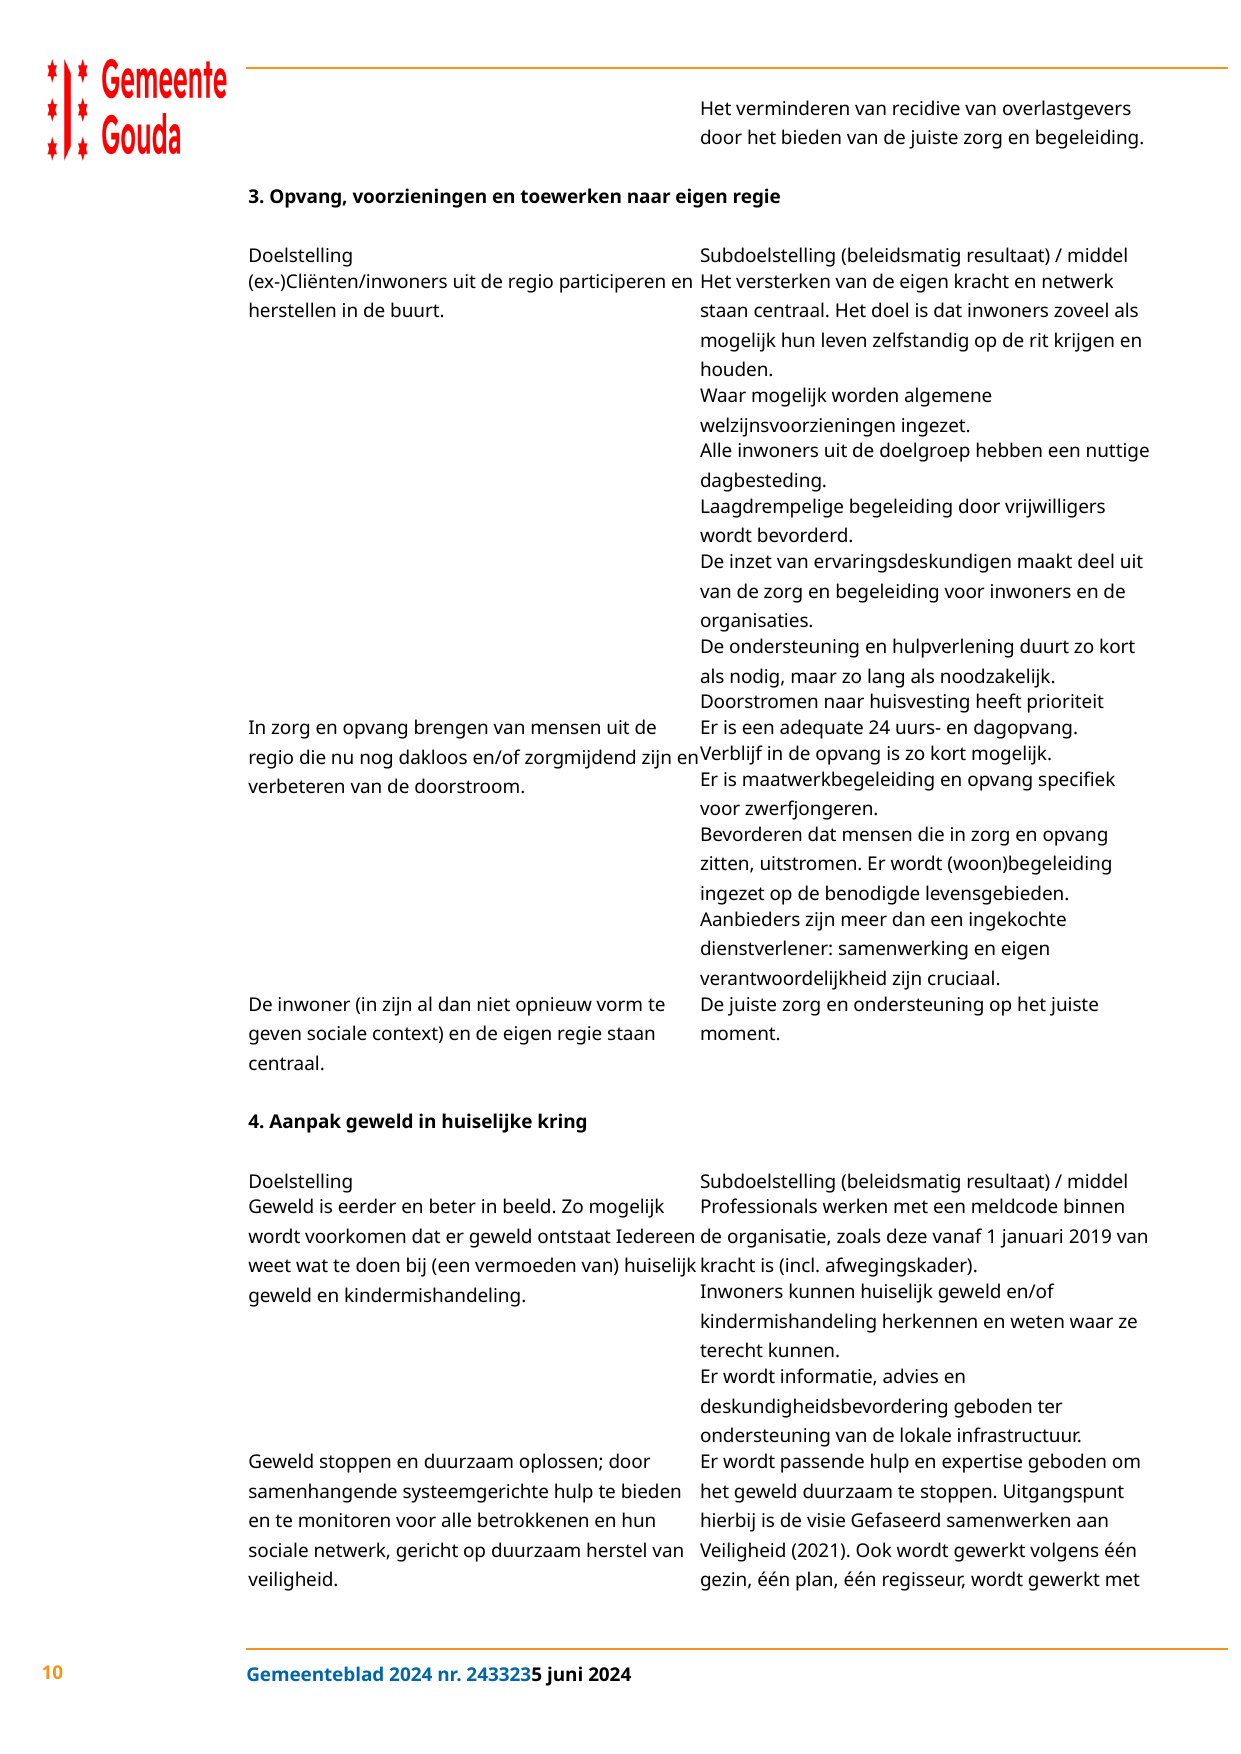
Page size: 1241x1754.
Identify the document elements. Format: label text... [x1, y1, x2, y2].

table_cell Professionals werken met een meldcode binnen de organisatie, zoals deze vanaf 1 januari 2019 van kracht is (incl. afwegingskader). [700, 1194, 1152, 1278]
table_header Doelstelling [248, 242, 700, 268]
table_cell Aanbieders zijn meer dan een ingekochte dienstverlener: samenwerking en eigen verantwoordelijkheid zijn cruciaal. [700, 906, 1152, 991]
table_cell De ondersteuning en hulpverlening duurt zo kort als nodig, maar zo lang als noodzakelijk. [700, 633, 1152, 688]
table_cell Waar mogelijk worden algemene welzijnsvoorzieningen ingezet. [700, 383, 1152, 438]
picture [41, 47, 231, 172]
table_cell Bevorderen dat mensen die in zorg en opvang zitten, uitstromen. Er wordt (woon)begeleiding ingezet op de benodigde levensgebieden. [700, 821, 1152, 906]
table_cell De inzet van ervaringsdeskundigen maakt deel uit van de zorg en begeleiding voor inwoners en de organisaties. [700, 548, 1152, 633]
text 3. Opvang, voorzieningen en toewerken naar eigen regie [248, 183, 1152, 209]
table_cell De juiste zorg en ondersteuning op het juiste moment. [700, 991, 1152, 1076]
table_cell De inwoner (in zijn al dan niet opnieuw vorm te geven sociale context) en de eigen regie staan centraal. [248, 991, 700, 1076]
table_cell Verblijf in de opvang is zo kort mogelijk. [700, 740, 1152, 766]
table_cell Er wordt informatie, advies en deskundigheidsbevordering geboden ter ondersteuning van de lokale infrastructuur. [700, 1363, 1152, 1448]
text 4. Aanpak geweld in huiselijke kring [248, 1108, 1152, 1134]
table_cell Geweld is eerder en beter in beeld. Zo mogelijk wordt voorkomen dat er geweld ontstaat Iedereen weet wat te doen bij (een vermoeden van) huiselijk geweld en kindermishandeling. [248, 1194, 700, 1448]
table_cell Er is maatwerkbegeleiding en opvang specifiek voor zwerfjongeren. [700, 766, 1152, 821]
table_cell Er wordt passende hulp en expertise geboden om het geweld duurzaam te stoppen. Uitgangspunt hierbij is de visie Gefaseerd samenwerken aan Veiligheid (2021). Ook wordt gewerkt volgens één gezin, één plan, één regisseur, wordt gewerkt met [700, 1448, 1152, 1592]
table_cell Geweld stoppen en duurzaam oplossen; door samenhangende systeemgerichte hulp te bieden en te monitoren voor alle betrokkenen en hun sociale netwerk, gericht op duurzaam herstel van veiligheid. [248, 1448, 700, 1592]
table_cell Er is een adequate 24 uurs- en dagopvang. [700, 714, 1152, 740]
table_header Doelstelling [248, 1168, 700, 1193]
table_cell Doorstromen naar huisvesting heeft prioriteit [700, 689, 1152, 714]
table_cell Het versterken van de eigen kracht en netwerk staan centraal. Het doel is dat inwoners zoveel als mogelijk hun leven zelfstandig op de rit krijgen en houden. [700, 268, 1152, 382]
table_header Subdoelstelling (beleidsmatig resultaat) / middel [700, 1168, 1152, 1193]
table_cell [248, 95, 700, 150]
table_cell (ex-)Cliënten/inwoners uit de regio participeren en herstellen in de buurt. [248, 268, 700, 714]
table_cell Alle inwoners uit de doelgroep hebben een nuttige dagbesteding. [700, 438, 1152, 493]
table_cell Het verminderen van recidive van overlastgevers door het bieden van de juiste zorg en begeleiding. [700, 95, 1152, 150]
table_header Subdoelstelling (beleidsmatig resultaat) / middel [700, 242, 1152, 268]
table_cell Laagdrempelige begeleiding door vrijwilligers wordt bevorderd. [700, 493, 1152, 548]
table_cell In zorg en opvang brengen van mensen uit de regio die nu nog dakloos en/of zorgmijdend zijn en verbeteren van de doorstroom. [248, 714, 700, 991]
table_cell Inwoners kunnen huiselijk geweld en/of kindermishandeling herkennen en weten waar ze terecht kunnen. [700, 1279, 1152, 1363]
